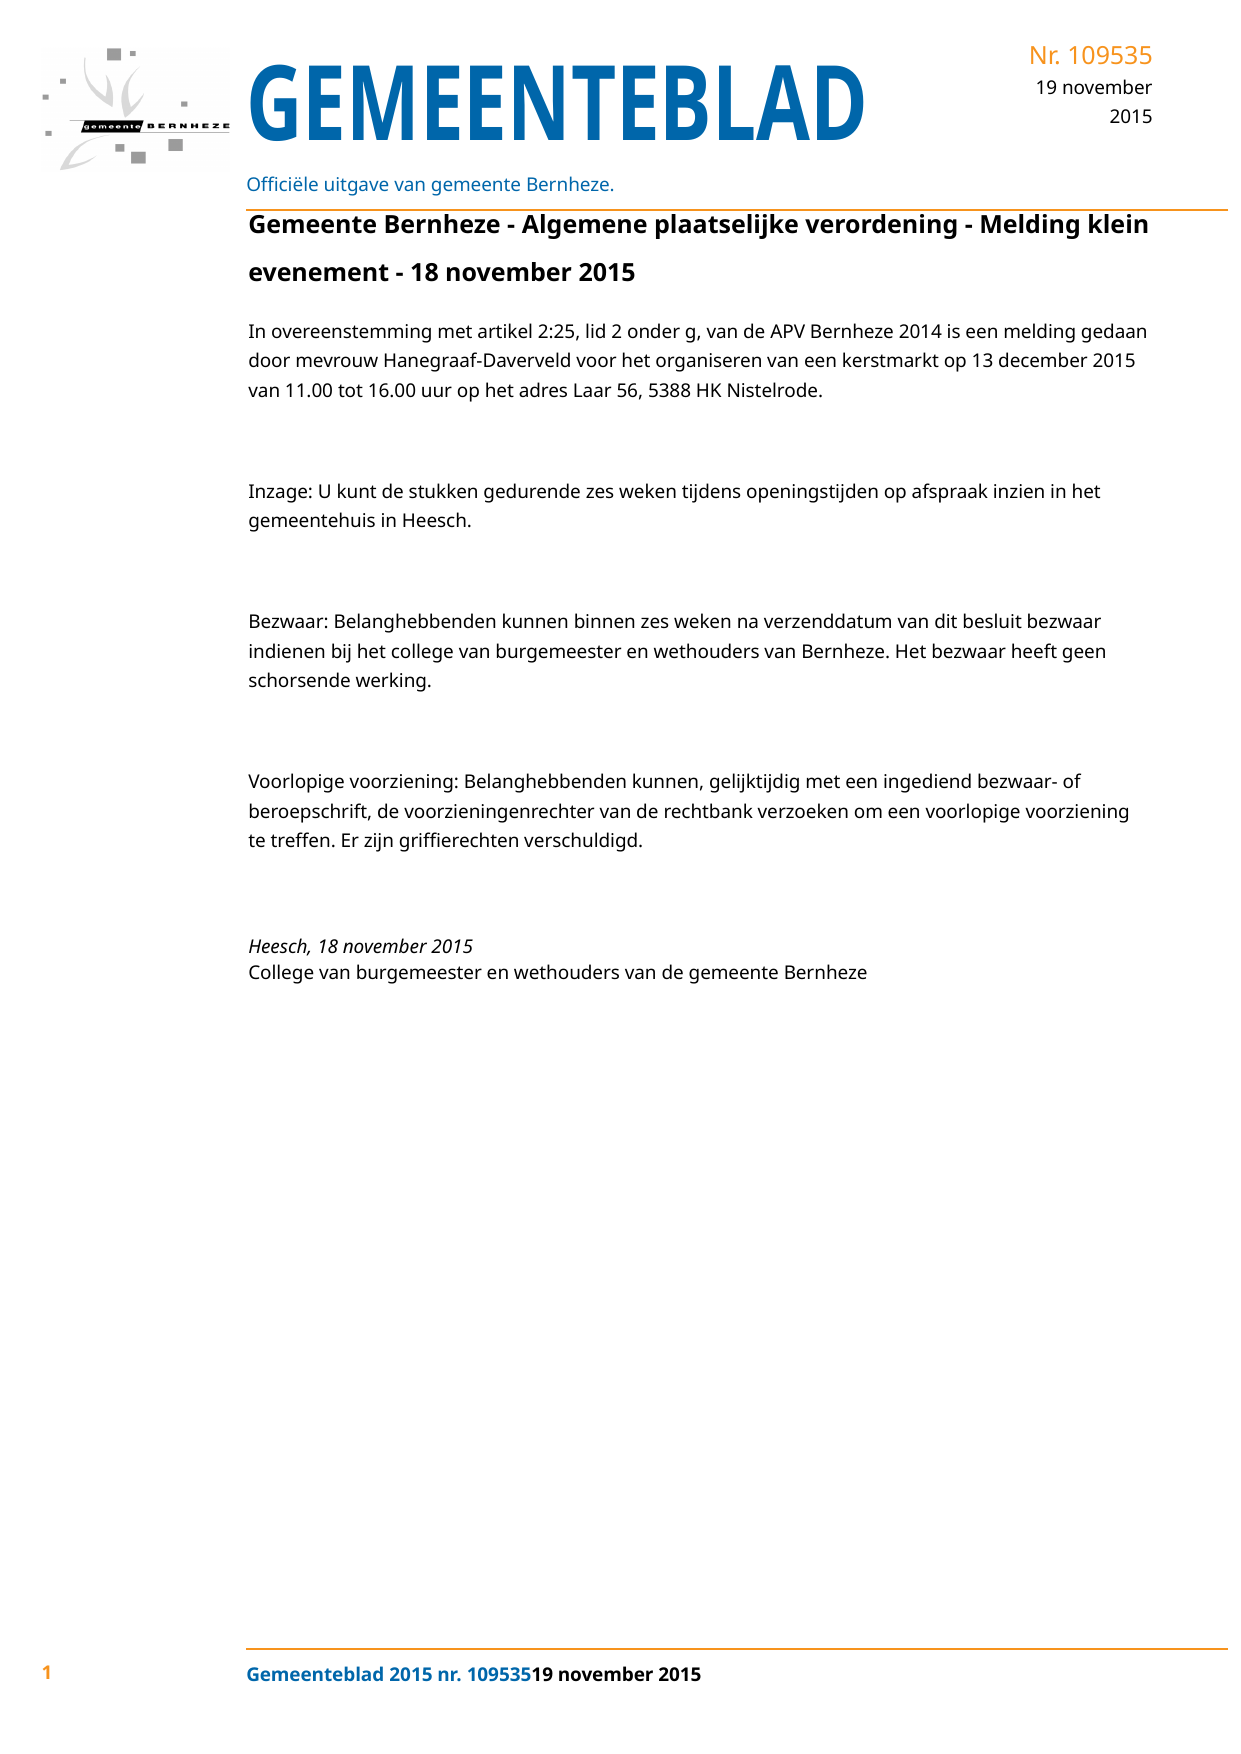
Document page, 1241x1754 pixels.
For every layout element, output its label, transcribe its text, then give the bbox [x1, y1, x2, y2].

text Heesch, 18 november 2015 [248, 933, 1152, 959]
text College van burgemeester en wethouders van de gemeente Bernheze [248, 959, 1152, 985]
text Voorlopige voorziening: Belanghebbenden kunnen, gelijktijdig met een ingediend bezwaar- of beroepschrift, de voorzieningenrechter van de rechtbank verzoeken om een voorlopige voorziening te treffen. Er zijn griffierechten verschuldigd. [248, 768, 1152, 853]
text Gemeente Bernheze - Algemene plaatselijke verordening - Melding klein evenement - 18 november 2015 [248, 211, 1152, 288]
picture [41, 47, 231, 172]
text Bezwaar: Belanghebbenden kunnen binnen zes weken na verzenddatum van dit besluit bezwaar indienen bij het college van burgemeester en wethouders van Bernheze. Het bezwaar heeft geen schorsende werking. [248, 608, 1152, 693]
text In overeenstemming met artikel 2:25, lid 2 onder g, van de APV Bernheze 2014 is een melding gedaan door mevrouw Hanegraaf-Daverveld voor het organiseren van een kerstmarkt op 13 december 2015 van 11.00 tot 16.00 uur op het adres Laar 56, 5388 HK Nistelrode. [248, 318, 1152, 403]
text Inzage: U kunt de stukken gedurende zes weken tijdens openingstijden op afspraak inzien in het gemeentehuis in Heesch. [248, 478, 1152, 533]
